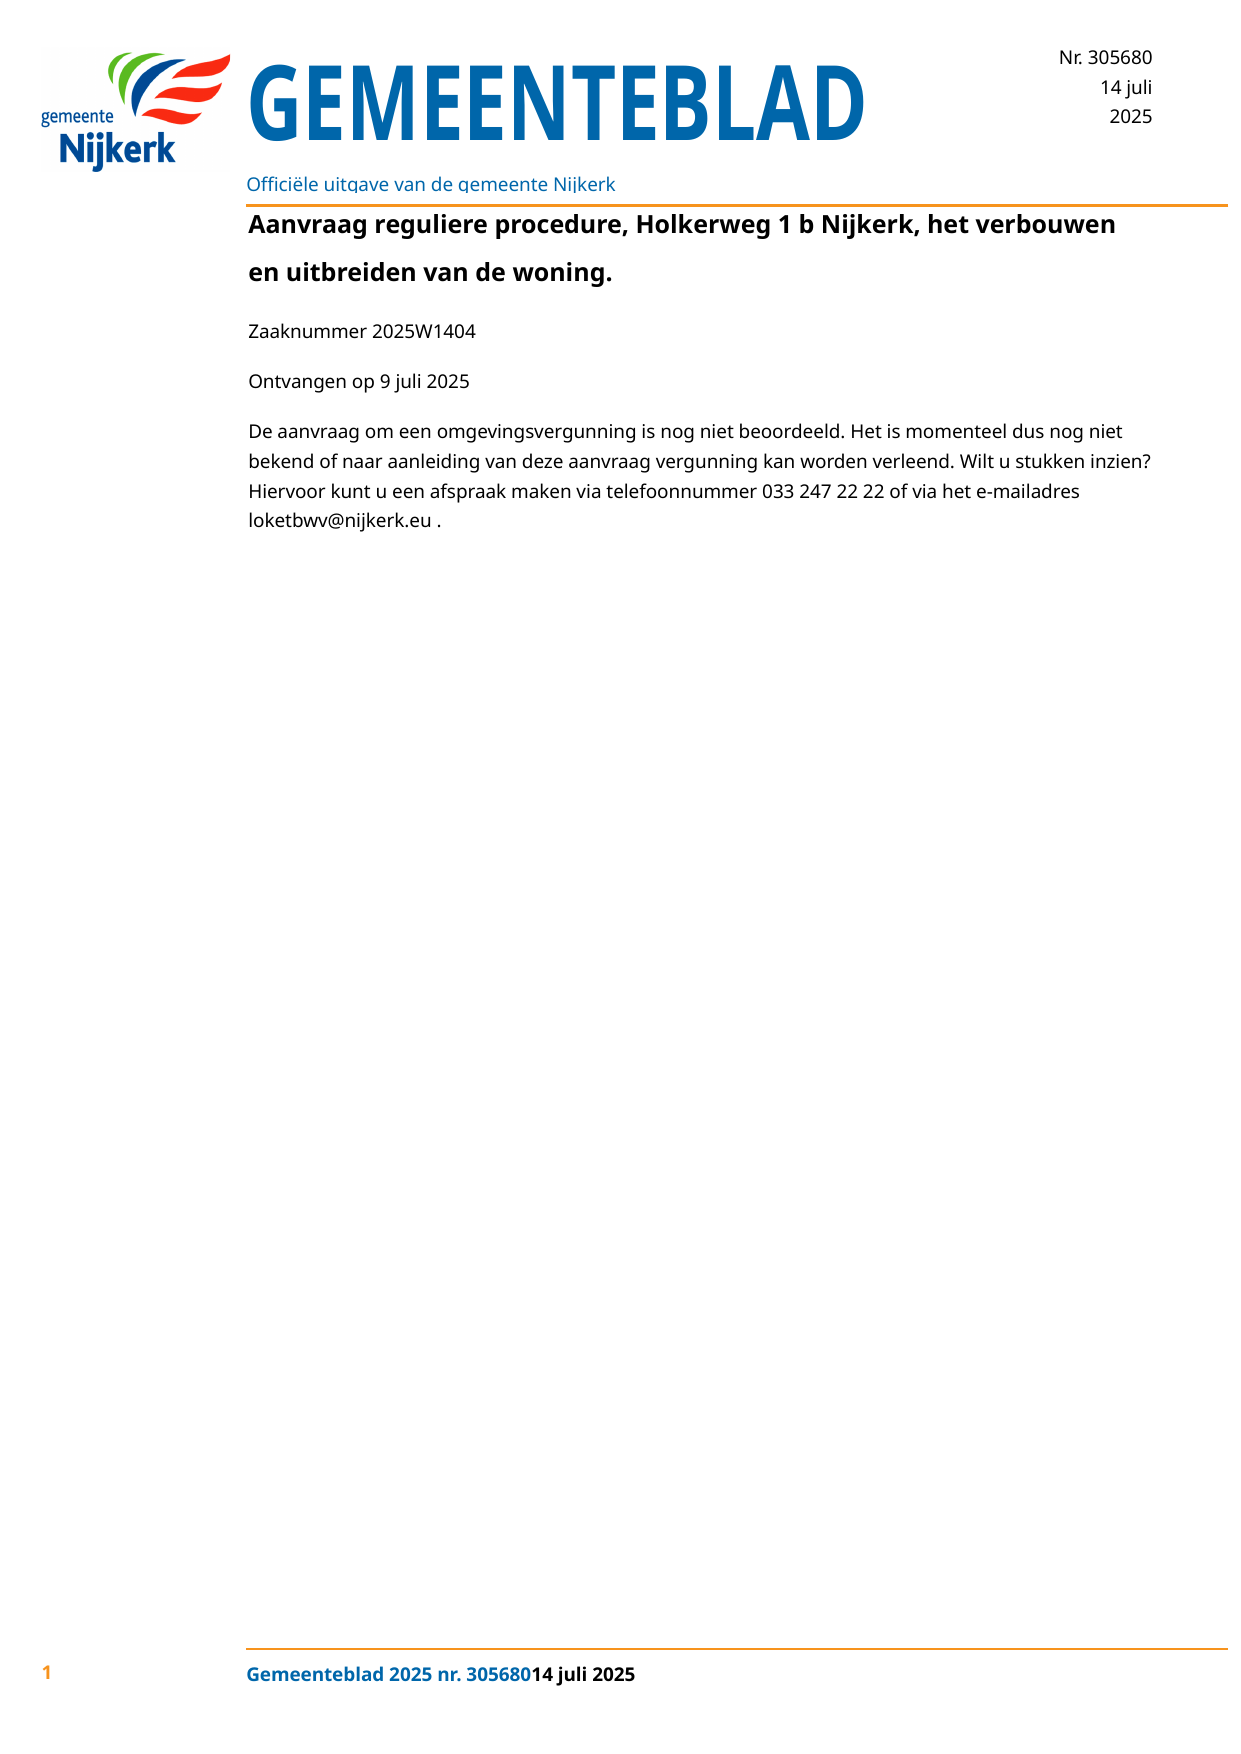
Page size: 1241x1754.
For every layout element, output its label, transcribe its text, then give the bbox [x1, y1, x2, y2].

text Aanvraag reguliere procedure, Holkerweg 1 b Nijkerk, het verbouwen en uitbreiden van de woning. [248, 207, 1152, 288]
picture [41, 47, 231, 172]
text Zaaknummer 2025W1404 [248, 318, 1152, 344]
text De aanvraag om een omgevingsvergunning is nog niet beoordeeld. Het is momenteel dus nog niet bekend of naar aanleiding van deze aanvraag vergunning kan worden verleend. Wilt u stukken inzien? Hiervoor kunt u een afspraak maken via telefoonnummer 033 247 22 22 of via het e-mailadres loketbwv@nijkerk.eu . [248, 419, 1152, 533]
text Ontvangen op 9 juli 2025 [248, 368, 1152, 394]
